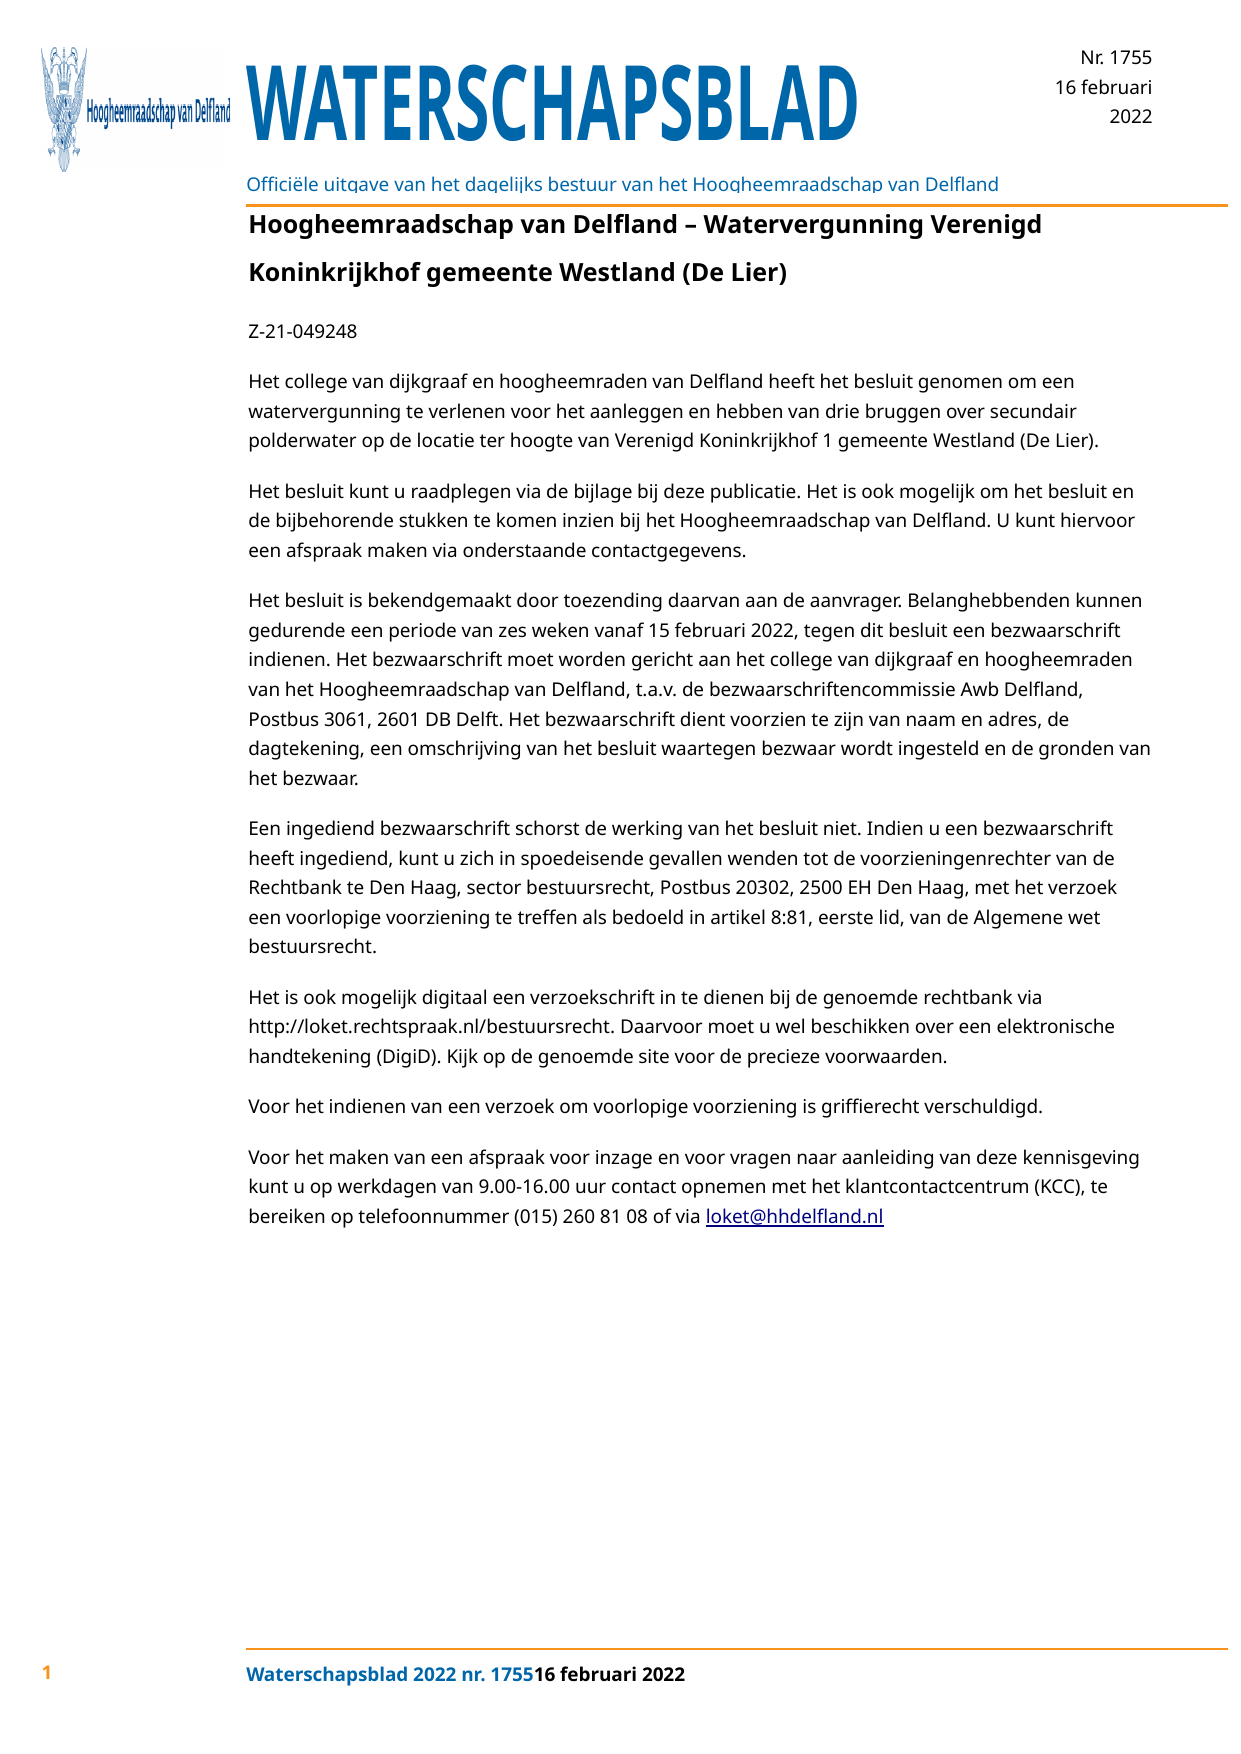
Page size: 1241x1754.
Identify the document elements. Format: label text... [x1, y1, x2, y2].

text Voor het indienen van een verzoek om voorlopige voorziening is griffierecht verschuldigd. [248, 1094, 1152, 1119]
picture [41, 47, 231, 172]
text Een ingediend bezwaarschrift schorst de werking van het besluit niet. Indien u een bezwaarschrift heeft ingediend, kunt u zich in spoedeisende gevallen wenden tot de voorzieningenrechter van de Rechtbank te Den Haag, sector bestuursrecht, Postbus 20302, 2500 EH Den Haag, met het verzoek een voorlopige voorziening te treffen als bedoeld in artikel 8:81, eerste lid, van de Algemene wet bestuursrecht. [248, 815, 1152, 959]
text Het besluit is bekendgemaakt door toezending daarvan aan de aanvrager. Belanghebbenden kunnen gedurende een periode van zes weken vanaf 15 februari 2022, tegen dit besluit een bezwaarschrift indienen. Het bezwaarschrift moet worden gericht aan het college van dijkgraaf en hoogheemraden van het Hoogheemraadschap van Delfland, t.a.v. de bezwaarschriftencommissie Awb Delfland, Postbus 3061, 2601 DB Delft. Het bezwaarschrift dient voorzien te zijn van naam en adres, de dagtekening, een omschrijving van het besluit waartegen bezwaar wordt ingesteld en de gronden van het bezwaar. [248, 587, 1152, 791]
text Hoogheemraadschap van Delfland – Watervergunning Verenigd Koninkrijkhof gemeente Westland (De Lier) [248, 207, 1152, 288]
text Het college van dijkgraaf en hoogheemraden van Delfland heeft het besluit genomen om een watervergunning te verlenen voor het aanleggen en hebben van drie bruggen over secundair polderwater op de locatie ter hoogte van Verenigd Koninkrijkhof 1 gemeente Westland (De Lier). [248, 368, 1152, 453]
text Z-21-049248 [248, 318, 1152, 344]
text Het besluit kunt u raadplegen via de bijlage bij deze publicatie. Het is ook mogelijk om het besluit en de bijbehorende stukken te komen inzien bij het Hoogheemraadschap van Delfland. U kunt hiervoor een afspraak maken via onderstaande contactgegevens. [248, 478, 1152, 563]
text Voor het maken van een afspraak voor inzage en voor vragen naar aanleiding van deze kennisgeving kunt u op werkdagen van 9.00-16.00 uur contact opnemen met het klantcontactcentrum (KCC), te bereiken op telefoonnummer (015) 260 81 08 of via loket@hhdelfland.nl [248, 1144, 1152, 1229]
text Het is ook mogelijk digitaal een verzoekschrift in te dienen bij de genoemde rechtbank via http://loket.rechtspraak.nl/bestuursrecht. Daarvoor moet u wel beschikken over een elektronische handtekening (DigiD). Kijk op de genoemde site voor de precieze voorwaarden. [248, 984, 1152, 1069]
